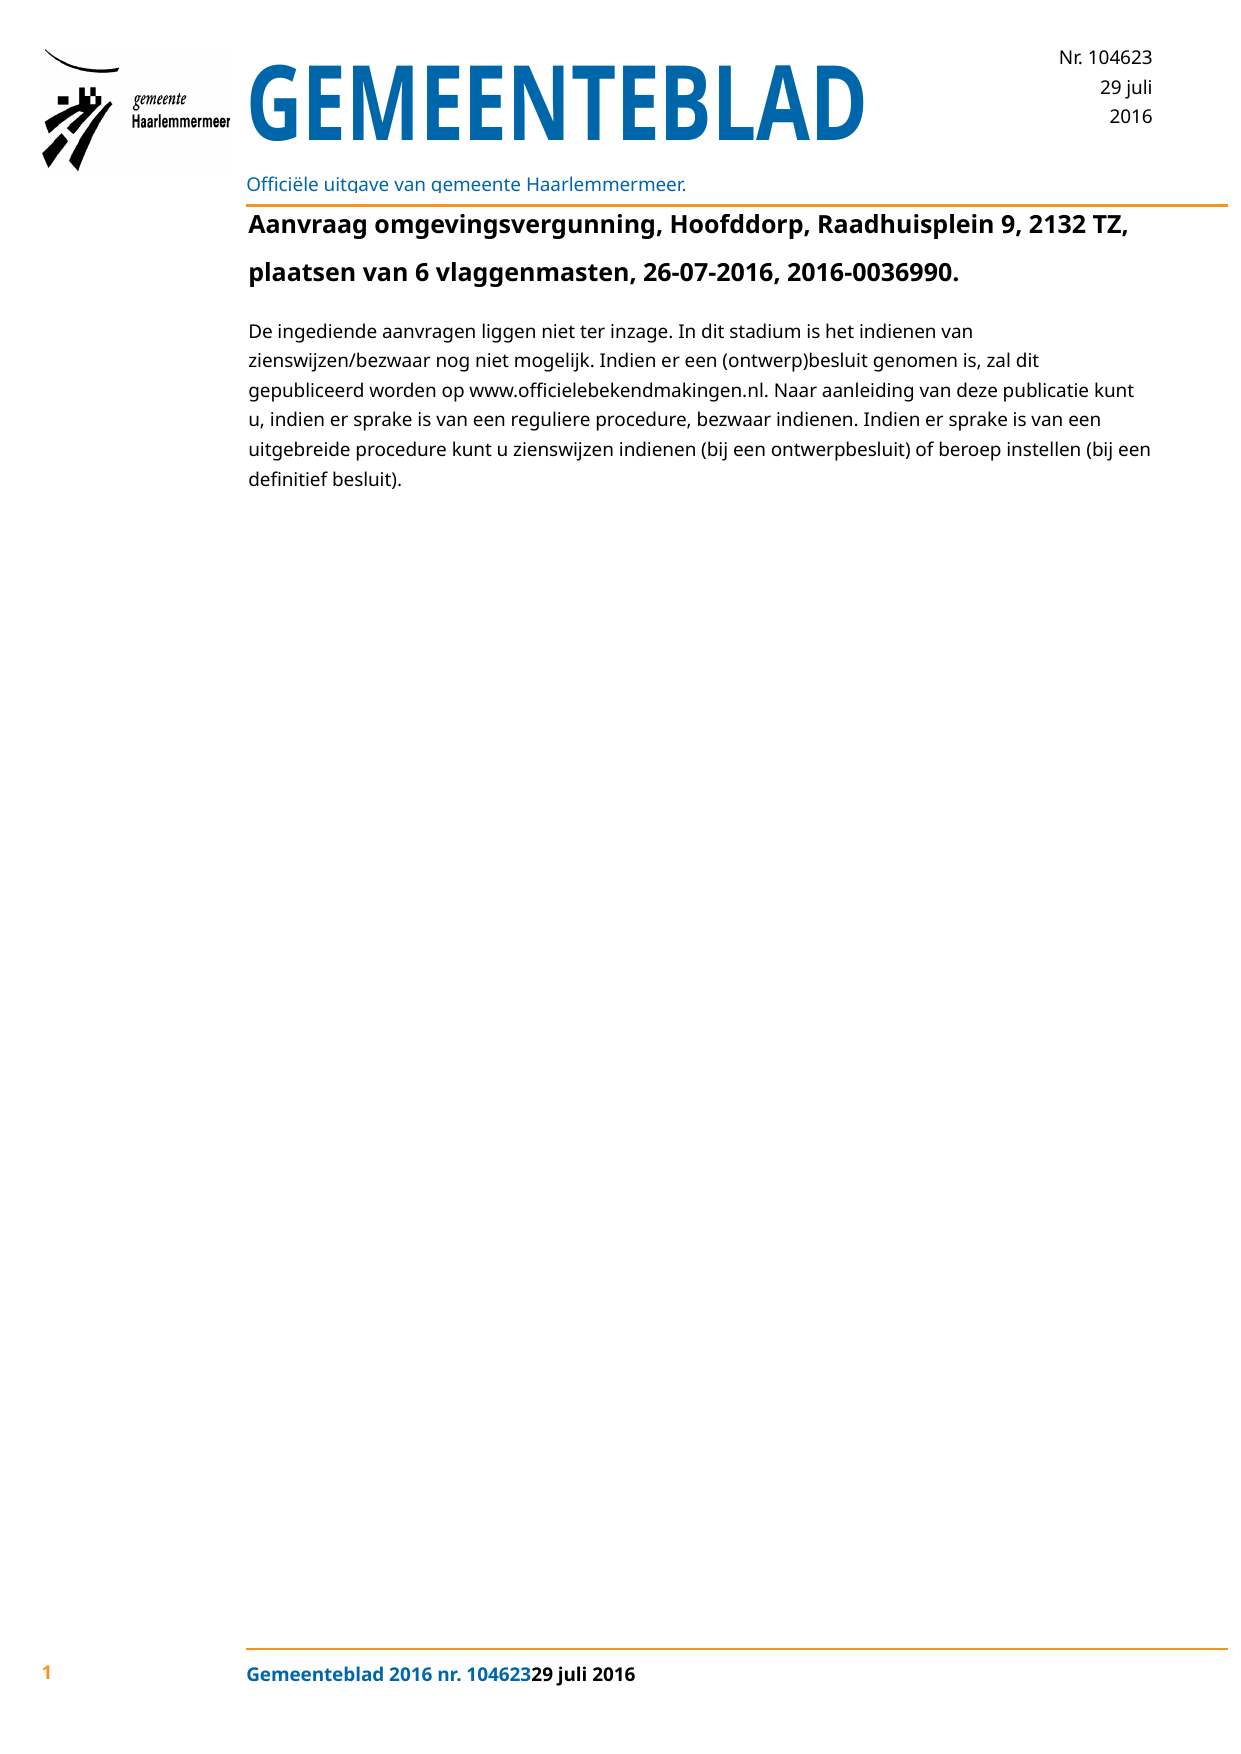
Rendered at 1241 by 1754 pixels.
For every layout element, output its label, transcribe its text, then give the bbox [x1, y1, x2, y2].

picture [41, 47, 231, 172]
text Aanvraag omgevingsvergunning, Hoofddorp, Raadhuisplein 9, 2132 TZ, plaatsen van 6 vlaggenmasten, 26-07-2016, 2016-0036990. [248, 207, 1152, 288]
text De ingediende aanvragen liggen niet ter inzage. In dit stadium is het indienen van zienswijzen/bezwaar nog niet mogelijk. Indien er een (ontwerp)besluit genomen is, zal dit gepubliceerd worden op www.officielebekendmakingen.nl. Naar aanleiding van deze publicatie kunt u, indien er sprake is van een reguliere procedure, bezwaar indienen. Indien er sprake is van een uitgebreide procedure kunt u zienswijzen indienen (bij een ontwerpbesluit) of beroep instellen (bij een definitief besluit). [248, 318, 1152, 492]
